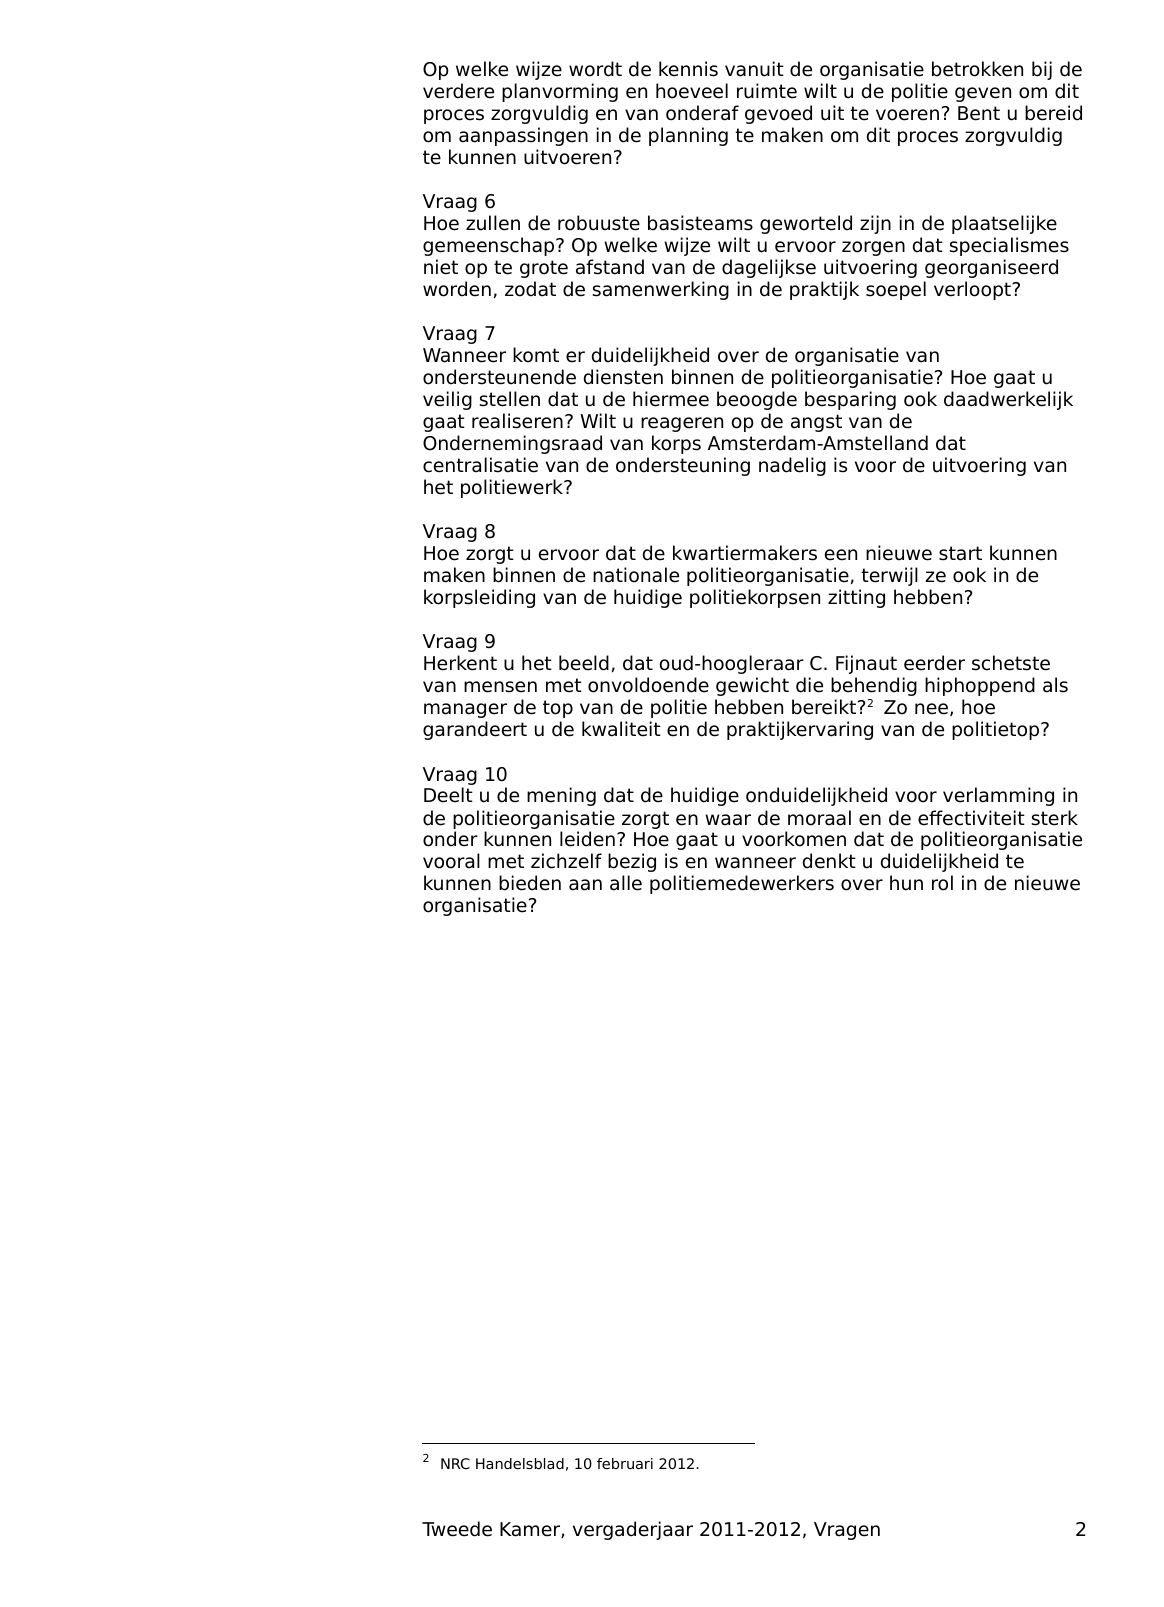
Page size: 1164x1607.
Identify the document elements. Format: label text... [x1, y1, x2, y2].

text Vraag 10 [422, 763, 1087, 785]
text Herkent u het beeld, dat oud-hoogleraar C. Fijnaut eerder schetste van mensen met onvoldoende gewicht die behendig hiphoppend als manager de top van de politie hebben bereikt? Zo nee, hoe garandeert u de kwaliteit en de praktijkervaring van de politietop? [422, 653, 1087, 741]
text Hoe zullen de robuuste basisteams geworteld zijn in de plaatselijke gemeenschap? Op welke wijze wilt u ervoor zorgen dat specialismes niet op te grote afstand van de dagelijkse uitvoering georganiseerd worden, zodat de samenwerking in de praktijk soepel verloopt? [422, 213, 1087, 301]
text Hoe zorgt u ervoor dat de kwartiermakers een nieuwe start kunnen maken binnen de nationale politieorganisatie, terwijl ze ook in de korpsleiding van de huidige politiekorpsen zitting hebben? [422, 543, 1087, 609]
text Deelt u de mening dat de huidige onduidelijkheid voor verlamming in de politieorganisatie zorgt en waar de moraal en de effectiviteit sterk onder kunnen leiden? Hoe gaat u voorkomen dat de politieorganisatie vooral met zichzelf bezig is en wanneer denkt u duidelijkheid te kunnen bieden aan alle politiemedewerkers over hun rol in de nieuwe organisatie? [422, 785, 1087, 917]
text Vraag 6 [422, 191, 1087, 213]
text Vraag 8 [422, 521, 1087, 543]
text Vraag 9 [422, 631, 1087, 653]
text Vraag 7 [422, 323, 1087, 345]
text Wanneer komt er duidelijkheid over de organisatie van ondersteunende diensten binnen de politieorganisatie? Hoe gaat u veilig stellen dat u de hiermee beoogde besparing ook daadwerkelijk gaat realiseren? Wilt u reageren op de angst van de Ondernemingsraad van korps Amsterdam-Amstelland dat centralisatie van de ondersteuning nadelig is voor de uitvoering van het politiewerk? [422, 345, 1087, 499]
text Op welke wijze wordt de kennis vanuit de organisatie betrokken bij de verdere planvorming en hoeveel ruimte wilt u de politie geven om dit proces zorgvuldig en van onderaf gevoed uit te voeren? Bent u bereid om aanpassingen in de planning te maken om dit proces zorgvuldig te kunnen uitvoeren? [422, 59, 1087, 169]
text NRC Handelsblad, 10 februari 2012. [422, 1452, 1087, 1474]
